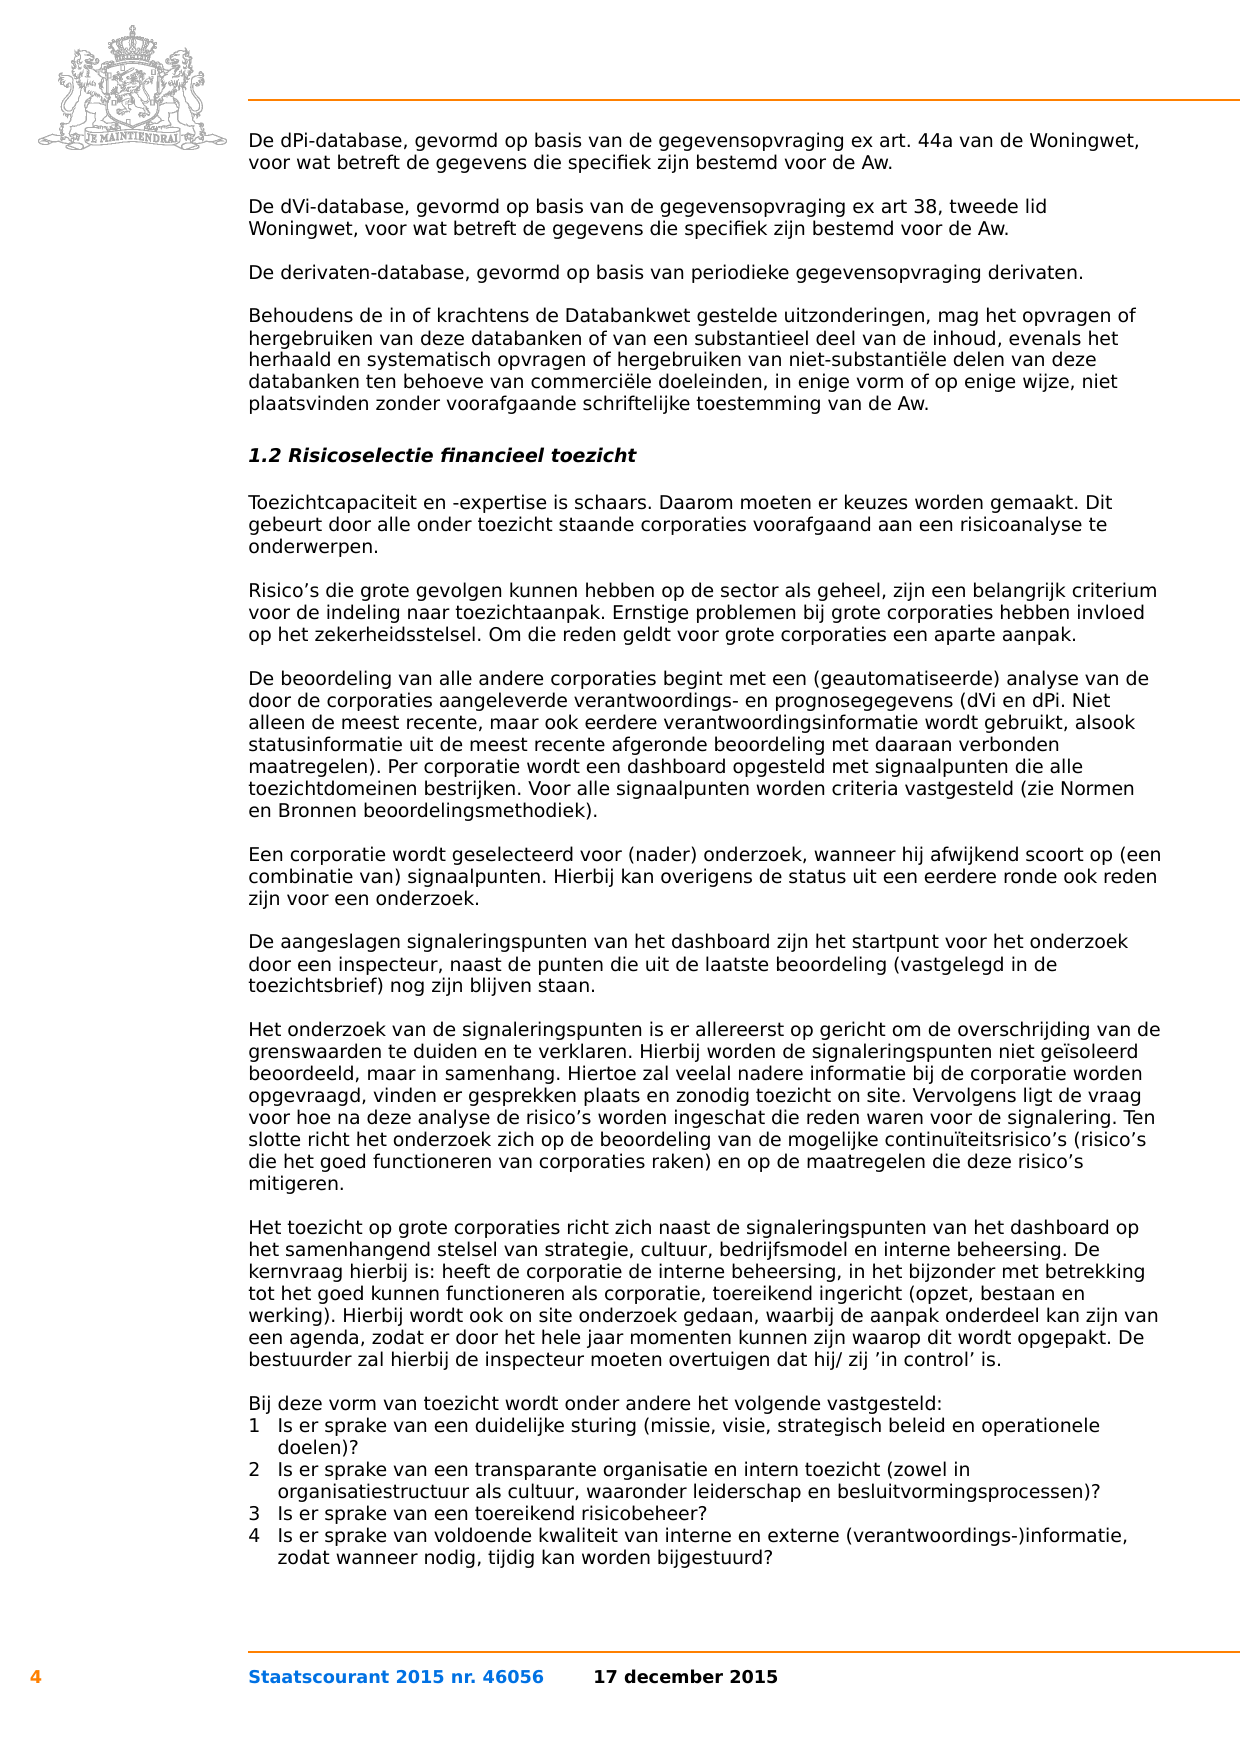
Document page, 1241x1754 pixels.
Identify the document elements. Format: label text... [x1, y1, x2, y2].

text De derivaten-database, gevormd op basis van periodieke gegevensopvraging derivaten. [248, 262, 1163, 283]
text 1 Is er sprake van een duidelijke sturing (missie, visie, strategisch beleid en operationele doelen)? [248, 1415, 1163, 1459]
text 3 Is er sprake van een toereikend risicobeheer? [248, 1503, 1163, 1524]
text 2 Is er sprake van een transparante organisatie en intern toezicht (zowel in organisatiestructuur als cultuur, waaronder leiderschap en besluitvormingsprocessen)? [248, 1459, 1163, 1503]
text Behoudens de in of krachtens de Databankwet gestelde uitzonderingen, mag het opvragen of hergebruiken van deze databanken of van een substantieel deel van de inhoud, evenals het herhaald en systematisch opvragen of hergebruiken van niet-substantiële delen van deze databanken ten behoeve van commerciële doeleinden, in enige vorm of op enige wijze, niet plaatsvinden zonder voorafgaande schriftelijke toestemming van de Aw. [248, 305, 1163, 415]
text De beoordeling van alle andere corporaties begint met een (geautomatiseerde) analyse van de door de corporaties aangeleverde verantwoordings- en prognosegegevens (dVi en dPi. Niet alleen de meest recente, maar ook eerdere verantwoordingsinformatie wordt gebruikt, alsook statusinformatie uit de meest recente afgeronde beoordeling met daaraan verbonden maatregelen). Per corporatie wordt een dashboard opgesteld met signaalpunten die alle toezichtdomeinen bestrijken. Voor alle signaalpunten worden criteria vastgesteld (zie Normen en Bronnen beoordelingsmethodiek). [248, 668, 1163, 822]
text Een corporatie wordt geselecteerd voor (nader) onderzoek, wanneer hij afwijkend scoort op (een combinatie van) signaalpunten. Hierbij kan overigens de status uit een eerdere ronde ook reden zijn voor een onderzoek. [248, 844, 1163, 909]
text Toezichtcapaciteit en -expertise is schaars. Daarom moeten er keuzes worden gemaakt. Dit gebeurt door alle onder toezicht staande corporaties voorafgaand aan een risicoanalyse te onderwerpen. [248, 492, 1163, 558]
text Het toezicht op grote corporaties richt zich naast de signaleringspunten van het dashboard op het samenhangend stelsel van strategie, cultuur, bedrijfsmodel en interne beheersing. De kernvraag hierbij is: heeft de corporatie de interne beheersing, in het bijzonder met betrekking tot het goed kunnen functioneren als corporatie, toereikend ingericht (opzet, bestaan en werking). Hierbij wordt ook on site onderzoek gedaan, waarbij de aanpak onderdeel kan zijn van een agenda, zodat er door het hele jaar momenten kunnen zijn waarop dit wordt opgepakt. De bestuurder zal hierbij de inspecteur moeten overtuigen dat hij/ zij ’in control’ is. [248, 1217, 1163, 1371]
text Het onderzoek van de signaleringspunten is er allereerst op gericht om de overschrijding van de grenswaarden te duiden en te verklaren. Hierbij worden de signaleringspunten niet geïsoleerd beoordeeld, maar in samenhang. Hiertoe zal veelal nadere informatie bij de corporatie worden opgevraagd, vinden er gesprekken plaats en zonodig toezicht on site. Vervolgens ligt de vraag voor hoe na deze analyse de risico’s worden ingeschat die reden waren voor de signalering. Ten slotte richt het onderzoek zich op de beoordeling van de mogelijke continuïteitsrisico’s (risico’s die het goed functioneren van corporaties raken) en op de maatregelen die deze risico’s mitigeren. [248, 1019, 1163, 1195]
picture [38, 25, 227, 150]
text De dVi-database, gevormd op basis van de gegevensopvraging ex art 38, tweede lid Woningwet, voor wat betreft de gegevens die specifiek zijn bestemd voor de Aw. [248, 196, 1163, 240]
text De dPi-database, gevormd op basis van de gegevensopvraging ex art. 44a van de Woningwet, voor wat betreft de gegevens die specifiek zijn bestemd voor de Aw. [248, 130, 1163, 174]
text Risico’s die grote gevolgen kunnen hebben op de sector als geheel, zijn een belangrijk criterium voor de indeling naar toezichtaanpak. Ernstige problemen bij grote corporaties hebben invloed op het zekerheidsstelsel. Om die reden geldt voor grote corporaties een aparte aanpak. [248, 580, 1163, 646]
text Bij deze vorm van toezicht wordt onder andere het volgende vastgesteld: [248, 1393, 1163, 1415]
text 4 Is er sprake van voldoende kwaliteit van interne en externe (verantwoordings-)informatie, zodat wanneer nodig, tijdig kan worden bijgestuurd? [248, 1524, 1163, 1568]
subtitle 1.2 Risicoselectie financieel toezicht [248, 445, 1163, 467]
text De aangeslagen signaleringspunten van het dashboard zijn het startpunt voor het onderzoek door een inspecteur, naast de punten die uit de laatste beoordeling (vastgelegd in de toezichtsbrief) nog zijn blijven staan. [248, 931, 1163, 997]
